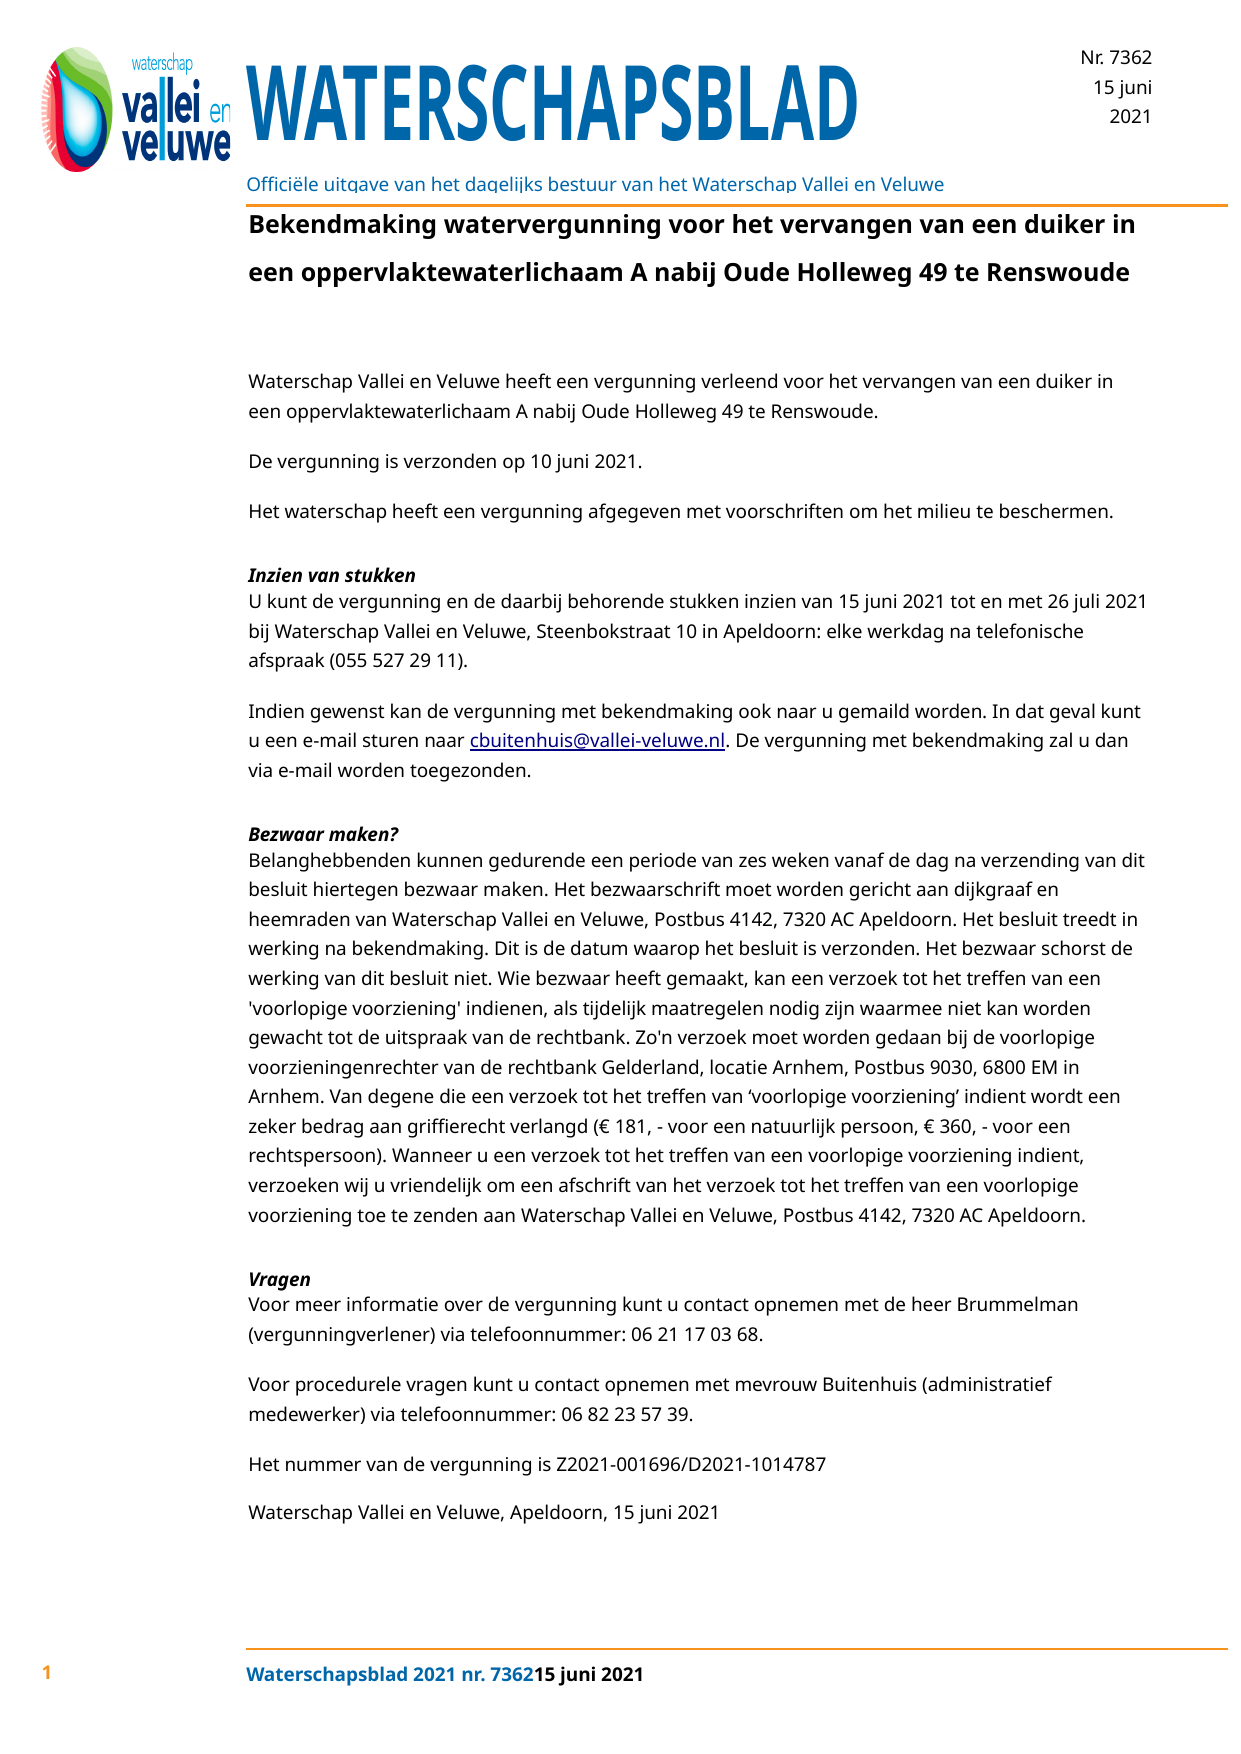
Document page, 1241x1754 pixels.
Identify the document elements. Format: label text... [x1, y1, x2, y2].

text Vragen [248, 1266, 1152, 1292]
text Het waterschap heeft een vergunning afgegeven met voorschriften om het milieu te beschermen. [248, 499, 1152, 524]
text Belanghebbenden kunnen gedurende een periode van zes weken vanaf de dag na verzending van dit besluit hiertegen bezwaar maken. Het bezwaarschrift moet worden gericht aan dijkgraaf en heemraden van Waterschap Vallei en Veluwe, Postbus 4142, 7320 AC Apeldoorn. Het besluit treedt in werking na bekendmaking. Dit is de datum waarop het besluit is verzonden. Het bezwaar schorst de werking van dit besluit niet. Wie bezwaar heeft gemaakt, kan een verzoek tot het treffen van een 'voorlopige voorziening' indienen, als tijdelijk maatregelen nodig zijn waarmee niet kan worden gewacht tot de uitspraak van de rechtbank. Zo'n verzoek moet worden gedaan bij de voorlopige voorzieningenrechter van de rechtbank Gelderland, locatie Arnhem, Postbus 9030, 6800 EM in Arnhem. Van degene die een verzoek tot het treffen van ‘voorlopige voorziening’ indient wordt een zeker bedrag aan griffierecht verlangd (€ 181, - voor een natuurlijk persoon, € 360, - voor een rechtspersoon). Wanneer u een verzoek tot het treffen van een voorlopige voorziening indient, verzoeken wij u vriendelijk om een afschrift van het verzoek tot het treffen van een voorlopige voorziening toe te zenden aan Waterschap Vallei en Veluwe, Postbus 4142, 7320 AC Apeldoorn. [248, 847, 1152, 1228]
text U kunt de vergunning en de daarbij behorende stukken inzien van 15 juni 2021 tot en met 26 juli 2021 bij Waterschap Vallei en Veluwe, Steenbokstraat 10 in Apeldoorn: elke werkdag na telefonische afspraak (055 527 29 11). [248, 588, 1152, 673]
text Indien gewenst kan de vergunning met bekendmaking ook naar u gemaild worden. In dat geval kunt u een e-mail sturen naar cbuitenhuis@vallei-veluwe.nl. De vergunning met bekendmaking zal u dan via e-mail worden toegezonden. [248, 698, 1152, 783]
picture [41, 47, 231, 172]
text Bezwaar maken? [248, 821, 1152, 847]
text Waterschap Vallei en Veluwe heeft een vergunning verleend voor het vervangen van een duiker in een oppervlaktewaterlichaam A nabij Oude Holleweg 49 te Renswoude. [248, 368, 1152, 424]
text De vergunning is verzonden op 10 juni 2021. [248, 448, 1152, 474]
text Waterschap Vallei en Veluwe, Apeldoorn, 15 juni 2021 [248, 1499, 1152, 1525]
text Voor procedurele vragen kunt u contact opnemen met mevrouw Buitenhuis (administratief medewerker) via telefoonnummer: 06 82 23 57 39. [248, 1372, 1152, 1427]
text Bekendmaking watervergunning voor het vervangen van een duiker in een oppervlaktewaterlichaam A nabij Oude Holleweg 49 te Renswoude [248, 207, 1152, 288]
text Het nummer van de vergunning is Z2021-001696/D2021-1014787 [248, 1452, 1152, 1477]
text Voor meer informatie over de vergunning kunt u contact opnemen met de heer Brummelman (vergunningverlener) via telefoonnummer: 06 21 17 03 68. [248, 1292, 1152, 1347]
text Inzien van stukken [248, 563, 1152, 588]
